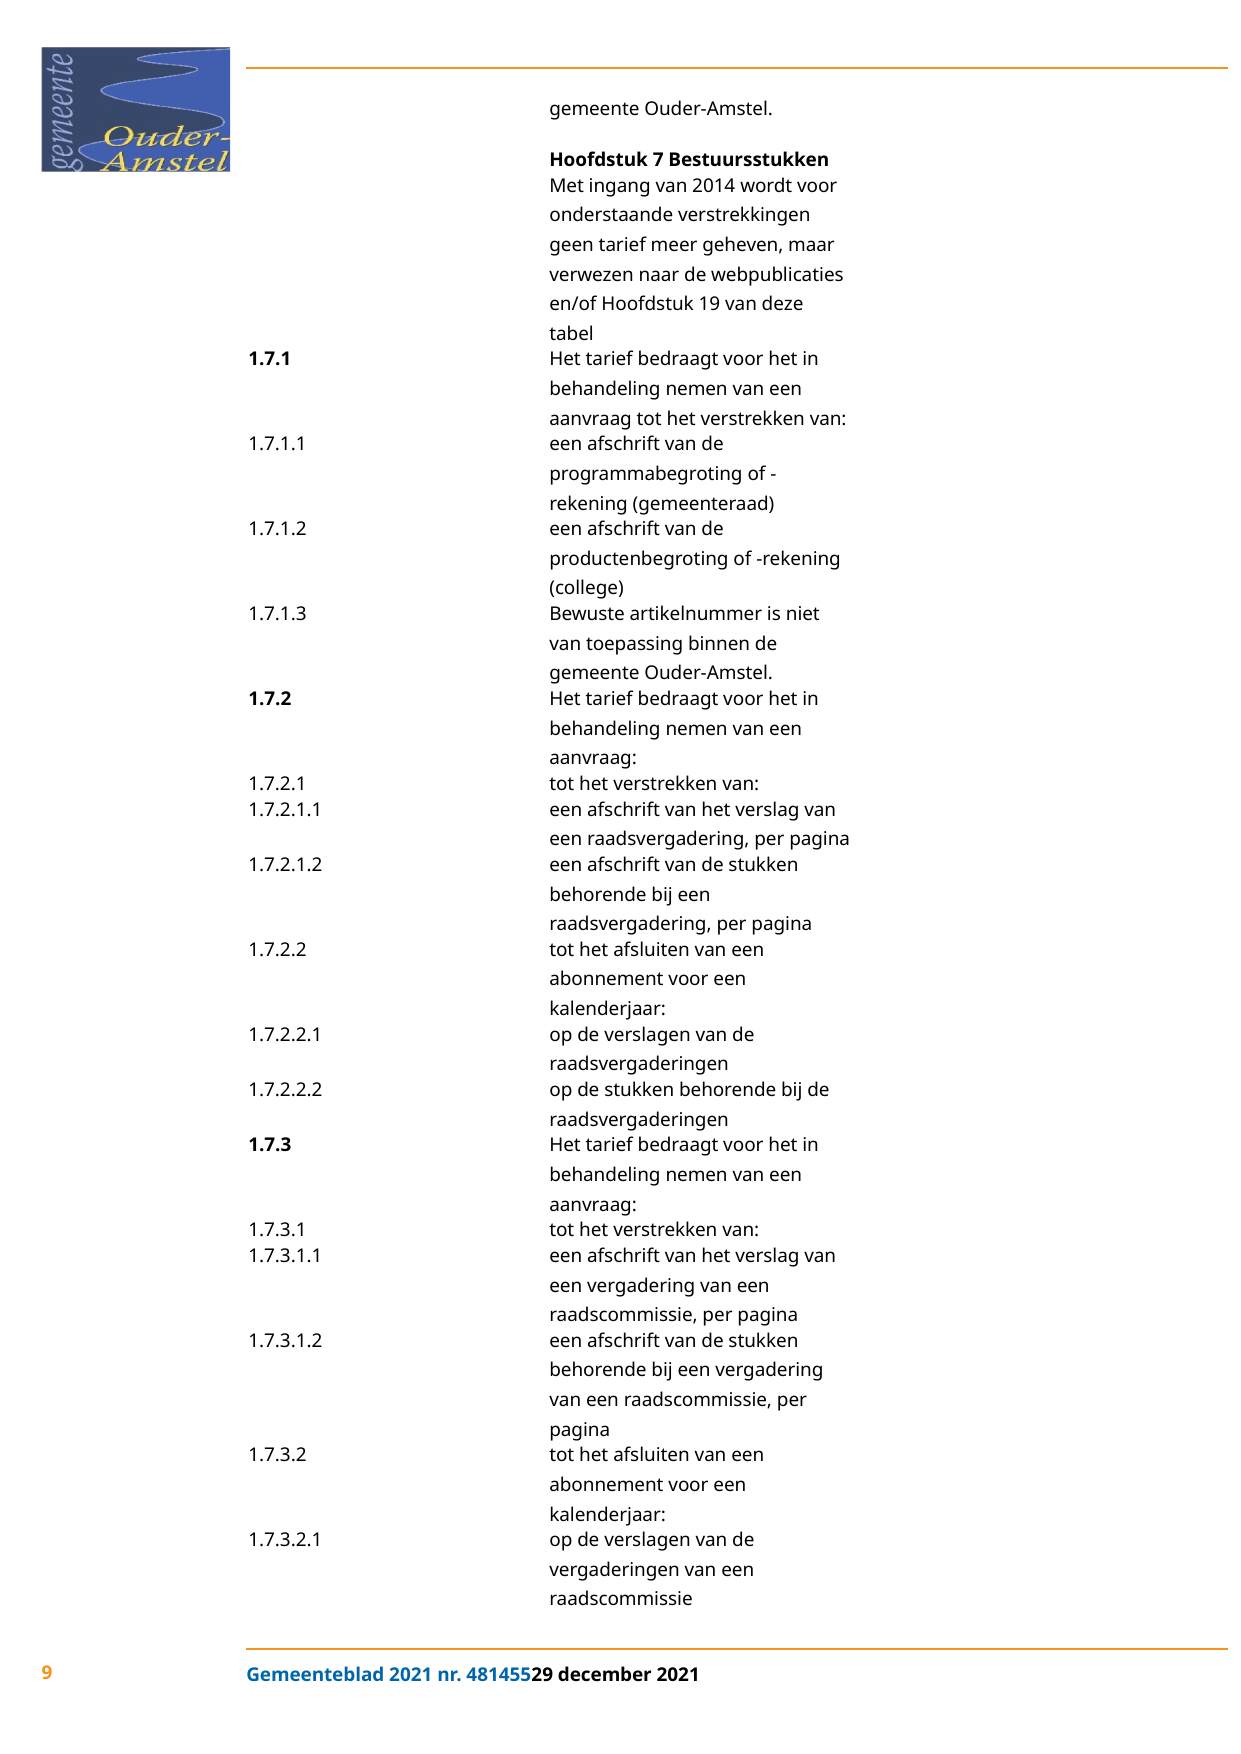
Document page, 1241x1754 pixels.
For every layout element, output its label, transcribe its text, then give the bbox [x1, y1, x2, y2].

table_cell [850, 796, 1152, 851]
table_cell op de verslagen van de vergaderingen van een raadscommissie [549, 1526, 850, 1611]
table_cell Het tarief bedraagt voor het in behandeling nemen van een aanvraag: [549, 1132, 850, 1216]
table_cell 1.7.2.2 [248, 936, 549, 1021]
table_cell 1.7.3.1.2 [248, 1327, 549, 1442]
table_cell tot het afsluiten van een abonnement voor een kalenderjaar: [549, 1442, 850, 1526]
table_cell 1.7.2.1 [248, 770, 549, 796]
table_cell [850, 1021, 1152, 1076]
table_cell 1.7.3 [248, 1132, 549, 1216]
table_cell [248, 146, 549, 172]
table_cell 1.7.2.2.1 [248, 1021, 549, 1076]
table_cell [850, 1327, 1152, 1442]
table_cell 1.7.1.2 [248, 515, 549, 600]
table_cell 1.7.2.2.2 [248, 1076, 549, 1132]
table_cell 1.7.3.1 [248, 1216, 549, 1242]
table_cell 1.7.2.1.1 [248, 796, 549, 851]
table_cell 1.7.1.3 [248, 600, 549, 685]
table_cell tot het verstrekken van: [549, 1216, 850, 1242]
table_cell een afschrift van het verslag van een raadsvergadering, per pagina [549, 796, 850, 851]
table_cell Bewuste artikelnummer is niet van toepassing binnen de gemeente Ouder-Amstel. [549, 600, 850, 685]
table_cell een afschrift van de stukken behorende bij een vergadering van een raadscommissie, per pagina [549, 1327, 850, 1442]
table_cell 1.7.1.1 [248, 431, 549, 515]
table_cell [850, 515, 1152, 600]
table_cell op de verslagen van de raadsvergaderingen [549, 1021, 850, 1076]
table_cell 1.7.3.1.1 [248, 1242, 549, 1327]
table_cell [248, 95, 549, 121]
table_cell [850, 851, 1152, 936]
table_cell [248, 172, 549, 346]
table_cell een afschrift van het verslag van een vergadering van een raadscommissie, per pagina [549, 1242, 850, 1327]
table_cell [850, 146, 1152, 172]
table_cell [850, 1442, 1152, 1526]
table_cell [850, 600, 1152, 685]
table_cell Hoofdstuk 7 Bestuursstukken [549, 146, 850, 172]
table_cell [850, 1216, 1152, 1242]
table_cell gemeente Ouder-Amstel. [549, 95, 850, 121]
table_cell [850, 431, 1152, 515]
table_cell 1.7.3.2 [248, 1442, 549, 1526]
table_cell [850, 1526, 1152, 1611]
table_cell [850, 685, 1152, 770]
table_cell [850, 936, 1152, 1021]
table_cell [850, 770, 1152, 796]
table_cell [850, 172, 1152, 346]
table_cell [850, 346, 1152, 431]
table_cell tot het verstrekken van: [549, 770, 850, 796]
table_cell 1.7.2 [248, 685, 549, 770]
table_cell [549, 121, 850, 146]
table_cell [850, 1076, 1152, 1132]
table_cell Met ingang van 2014 wordt voor onderstaande verstrekkingen geen tarief meer geheven, maar verwezen naar de webpublicaties en/of Hoofdstuk 19 van deze tabel [549, 172, 850, 346]
table_cell [850, 121, 1152, 146]
table_cell 1.7.2.1.2 [248, 851, 549, 936]
table_cell [850, 1242, 1152, 1327]
table_cell tot het afsluiten van een abonnement voor een kalenderjaar: [549, 936, 850, 1021]
table_cell op de stukken behorende bij de raadsvergaderingen [549, 1076, 850, 1132]
table_cell [248, 121, 549, 146]
table_cell [850, 1132, 1152, 1216]
picture [41, 47, 231, 172]
table_cell een afschrift van de stukken behorende bij een raadsvergadering, per pagina [549, 851, 850, 936]
table_cell Het tarief bedraagt voor het in behandeling nemen van een aanvraag: [549, 685, 850, 770]
table_cell een afschrift van de productenbegroting of -rekening (college) [549, 515, 850, 600]
table_cell 1.7.1 [248, 346, 549, 431]
table_cell Het tarief bedraagt voor het in behandeling nemen van een aanvraag tot het verstrekken van: [549, 346, 850, 431]
table_cell 1.7.3.2.1 [248, 1526, 549, 1611]
table_cell [850, 95, 1152, 121]
table_cell een afschrift van de programmabegroting of -rekening (gemeenteraad) [549, 431, 850, 515]
